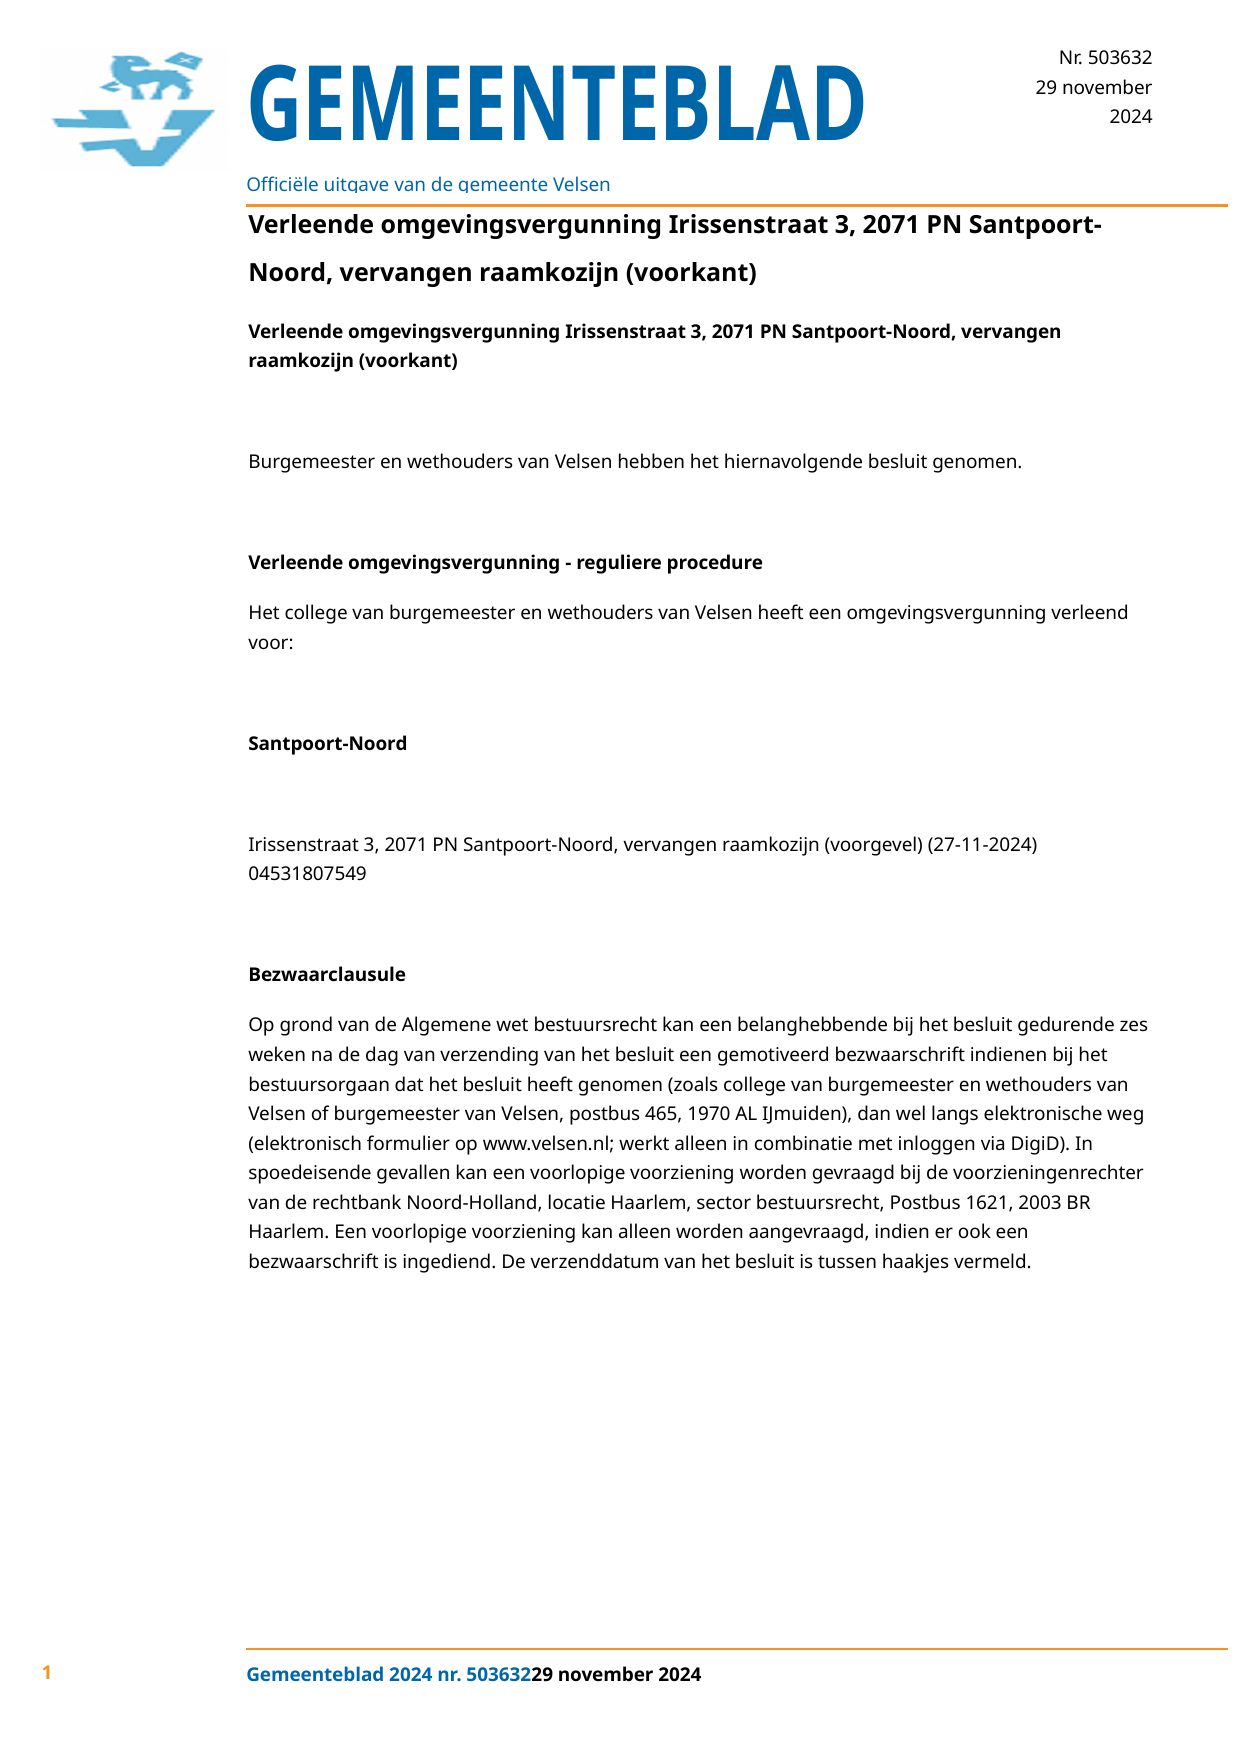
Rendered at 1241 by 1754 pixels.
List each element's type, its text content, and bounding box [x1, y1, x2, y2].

text Verleende omgevingsvergunning - reguliere procedure [248, 549, 1152, 575]
text Burgemeester en wethouders van Velsen hebben het hiernavolgende besluit genomen. [248, 448, 1152, 474]
text Bezwaarclausule [248, 961, 1152, 987]
text Verleende omgevingsvergunning Irissenstraat 3, 2071 PN Santpoort-Noord, vervangen raamkozijn (voorkant) [248, 207, 1152, 288]
text Irissenstraat 3, 2071 PN Santpoort-Noord, vervangen raamkozijn (voorgevel) (27-11-2024) 04531807549 [248, 831, 1152, 886]
picture [41, 47, 231, 172]
text Op grond van de Algemene wet bestuursrecht kan een belanghebbende bij het besluit gedurende zes weken na de dag van verzending van het besluit een gemotiveerd bezwaarschrift indienen bij het bestuursorgaan dat het besluit heeft genomen (zoals college van burgemeester en wethouders van Velsen of burgemeester van Velsen, postbus 465, 1970 AL IJmuiden), dan wel langs elektronische weg (elektronisch formulier op www.velsen.nl; werkt alleen in combinatie met inloggen via DigiD). In spoedeisende gevallen kan een voorlopige voorziening worden gevraagd bij de voorzieningenrechter van de rechtbank Noord-Holland, locatie Haarlem, sector bestuursrecht, Postbus 1621, 2003 BR Haarlem. Een voorlopige voorziening kan alleen worden aangevraagd, indien er ook een bezwaarschrift is ingediend. De verzenddatum van het besluit is tussen haakjes vermeld. [248, 1012, 1152, 1274]
text Santpoort-Noord [248, 730, 1152, 756]
text Verleende omgevingsvergunning Irissenstraat 3, 2071 PN Santpoort-Noord, vervangen raamkozijn (voorkant) [248, 318, 1152, 373]
text Het college van burgemeester en wethouders van Velsen heeft een omgevingsvergunning verleend voor: [248, 599, 1152, 655]
